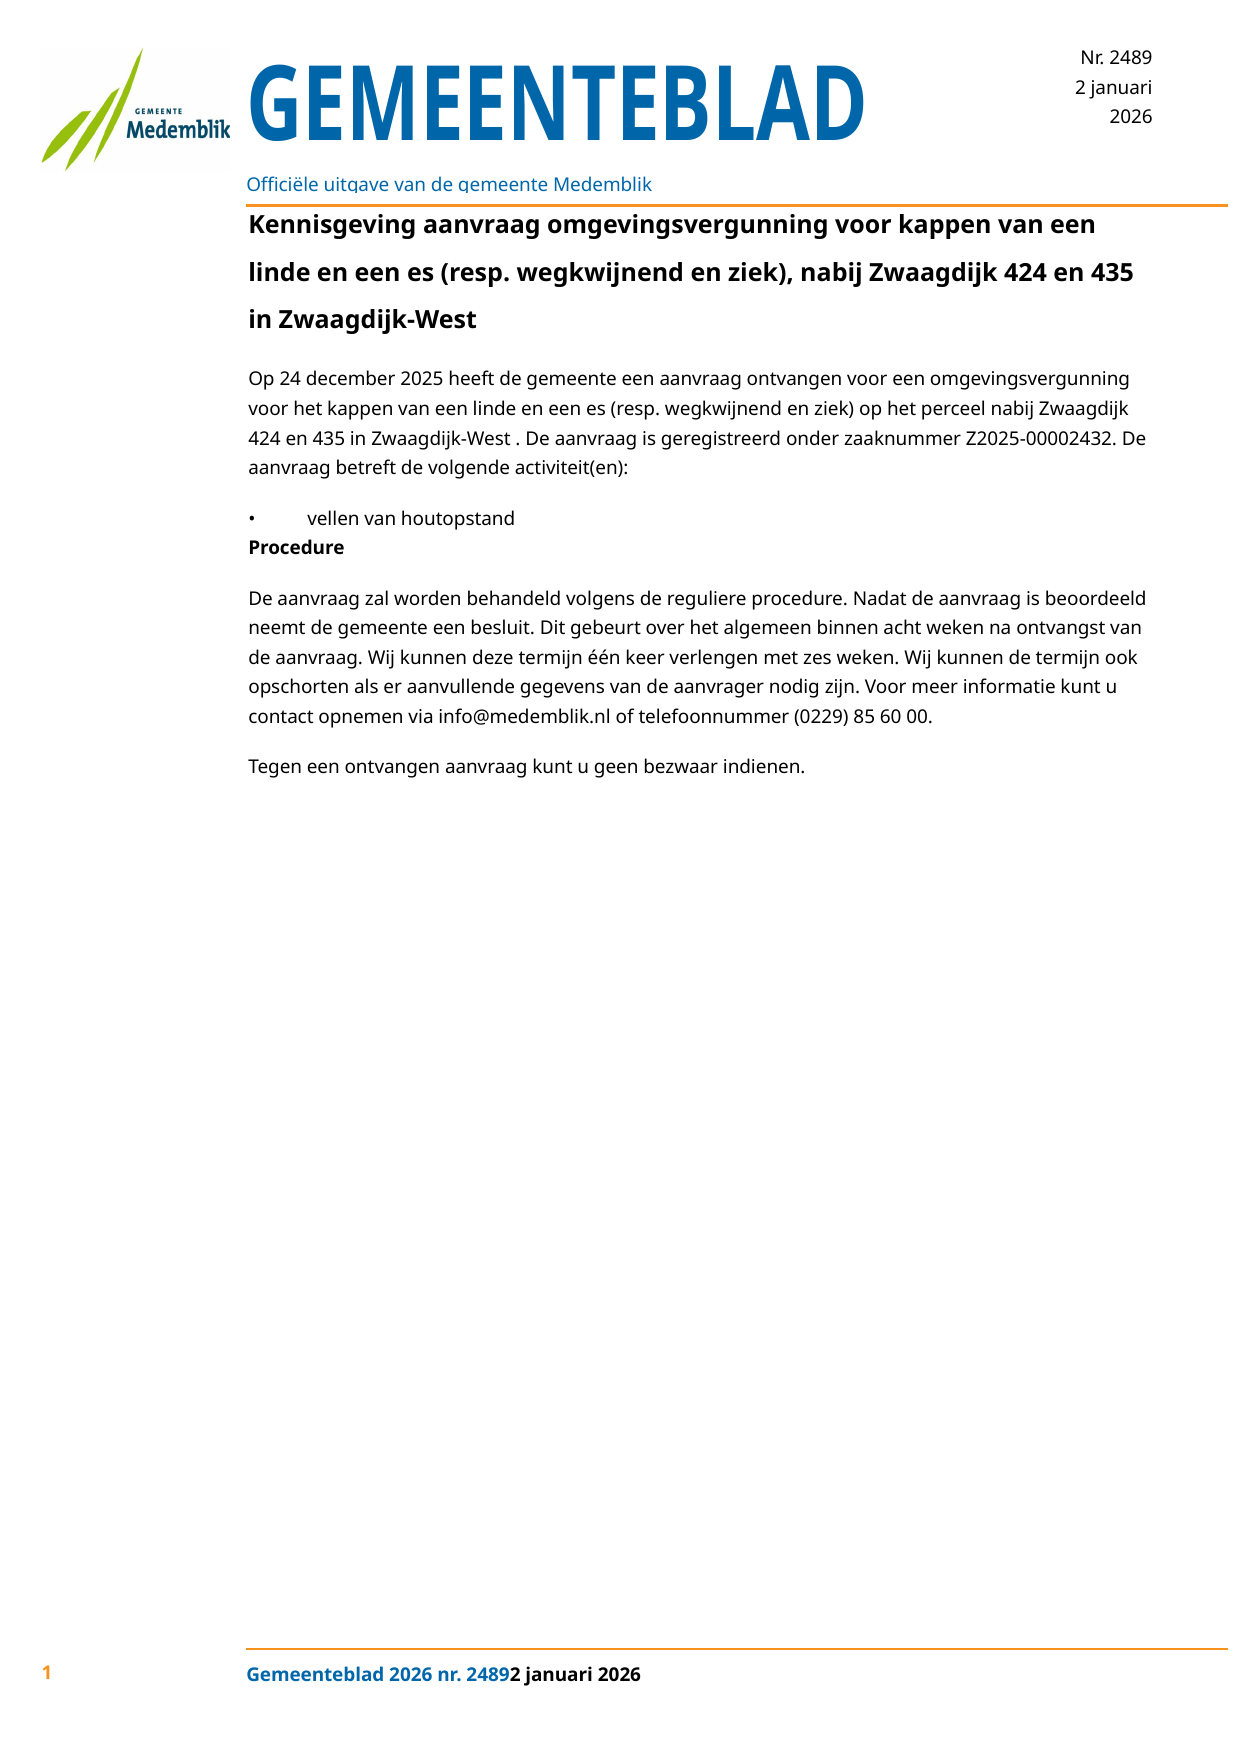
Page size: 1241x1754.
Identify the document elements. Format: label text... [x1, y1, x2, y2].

picture [41, 47, 231, 172]
list vellen van houtopstand [248, 505, 1152, 530]
text Procedure [248, 534, 1152, 560]
text Kennisgeving aanvraag omgevingsvergunning voor kappen van een linde en een es (resp. wegkwijnend en ziek), nabij Zwaagdijk 424 en 435 in Zwaagdijk-West [248, 207, 1152, 336]
text De aanvraag zal worden behandeld volgens de reguliere procedure. Nadat de aanvraag is beoordeeld neemt de gemeente een besluit. Dit gebeurt over het algemeen binnen acht weken na ontvangst van de aanvraag. Wij kunnen deze termijn één keer verlengen met zes weken. Wij kunnen de termijn ook opschorten als er aanvullende gegevens van de aanvrager nodig zijn. Voor meer informatie kunt u contact opnemen via info@medemblik.nl of telefoonnummer (0229) 85 60 00. [248, 585, 1152, 729]
text Tegen een ontvangen aanvraag kunt u geen bezwaar indienen. [248, 753, 1152, 779]
text Op 24 december 2025 heeft de gemeente een aanvraag ontvangen voor een omgevingsvergunning voor het kappen van een linde en een es (resp. wegkwijnend en ziek) op het perceel nabij Zwaagdijk 424 en 435 in Zwaagdijk-West . De aanvraag is geregistreerd onder zaaknummer Z2025-00002432. De aanvraag betreft de volgende activiteit(en): [248, 366, 1152, 480]
